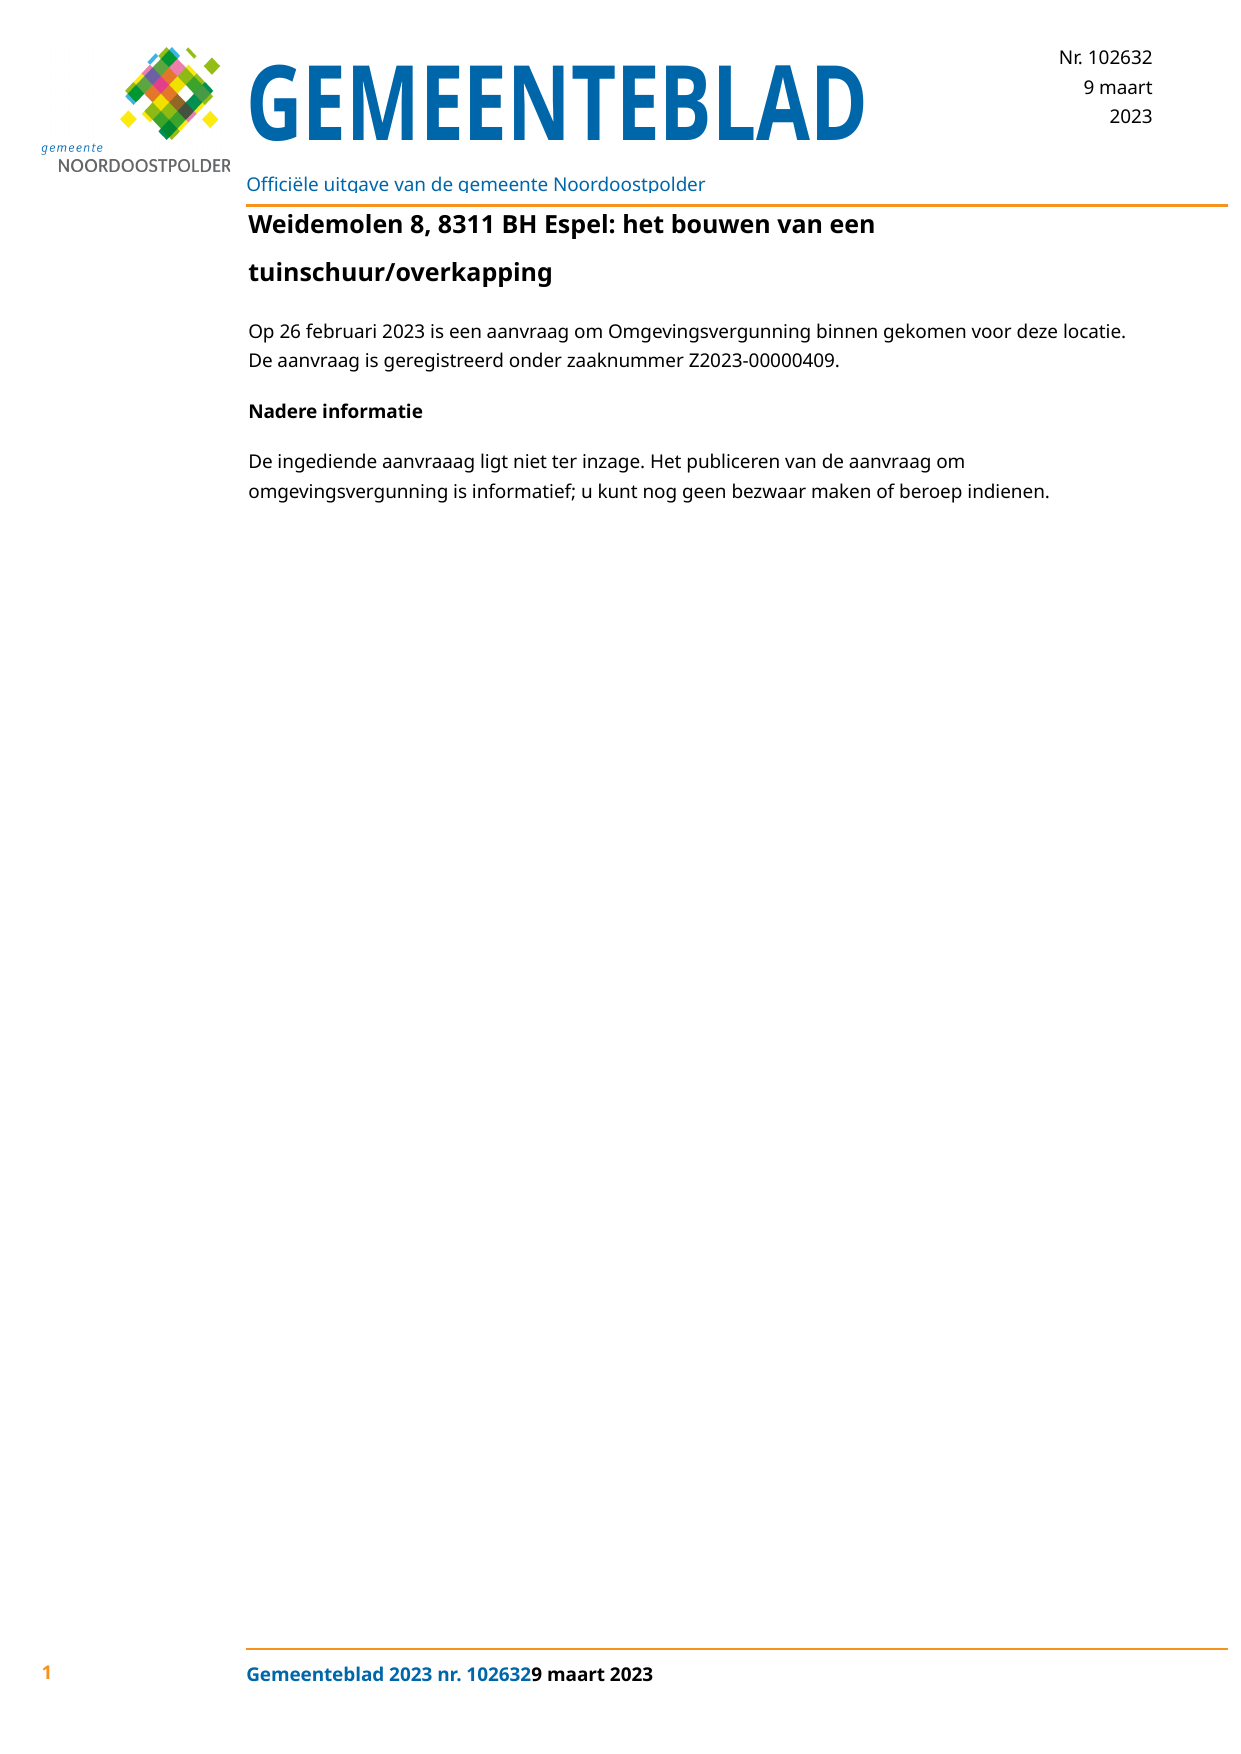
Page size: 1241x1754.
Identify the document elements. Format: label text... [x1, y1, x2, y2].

picture [41, 47, 231, 172]
text Nadere informatie [248, 398, 1152, 424]
text Op 26 februari 2023 is een aanvraag om Omgevingsvergunning binnen gekomen voor deze locatie. De aanvraag is geregistreerd onder zaaknummer Z2023-00000409. [248, 318, 1152, 373]
text Weidemolen 8, 8311 BH Espel: het bouwen van een tuinschuur/overkapping [248, 207, 1152, 288]
text De ingediende aanvraaag ligt niet ter inzage. Het publiceren van de aanvraag om omgevingsvergunning is informatief; u kunt nog geen bezwaar maken of beroep indienen. [248, 448, 1152, 504]
